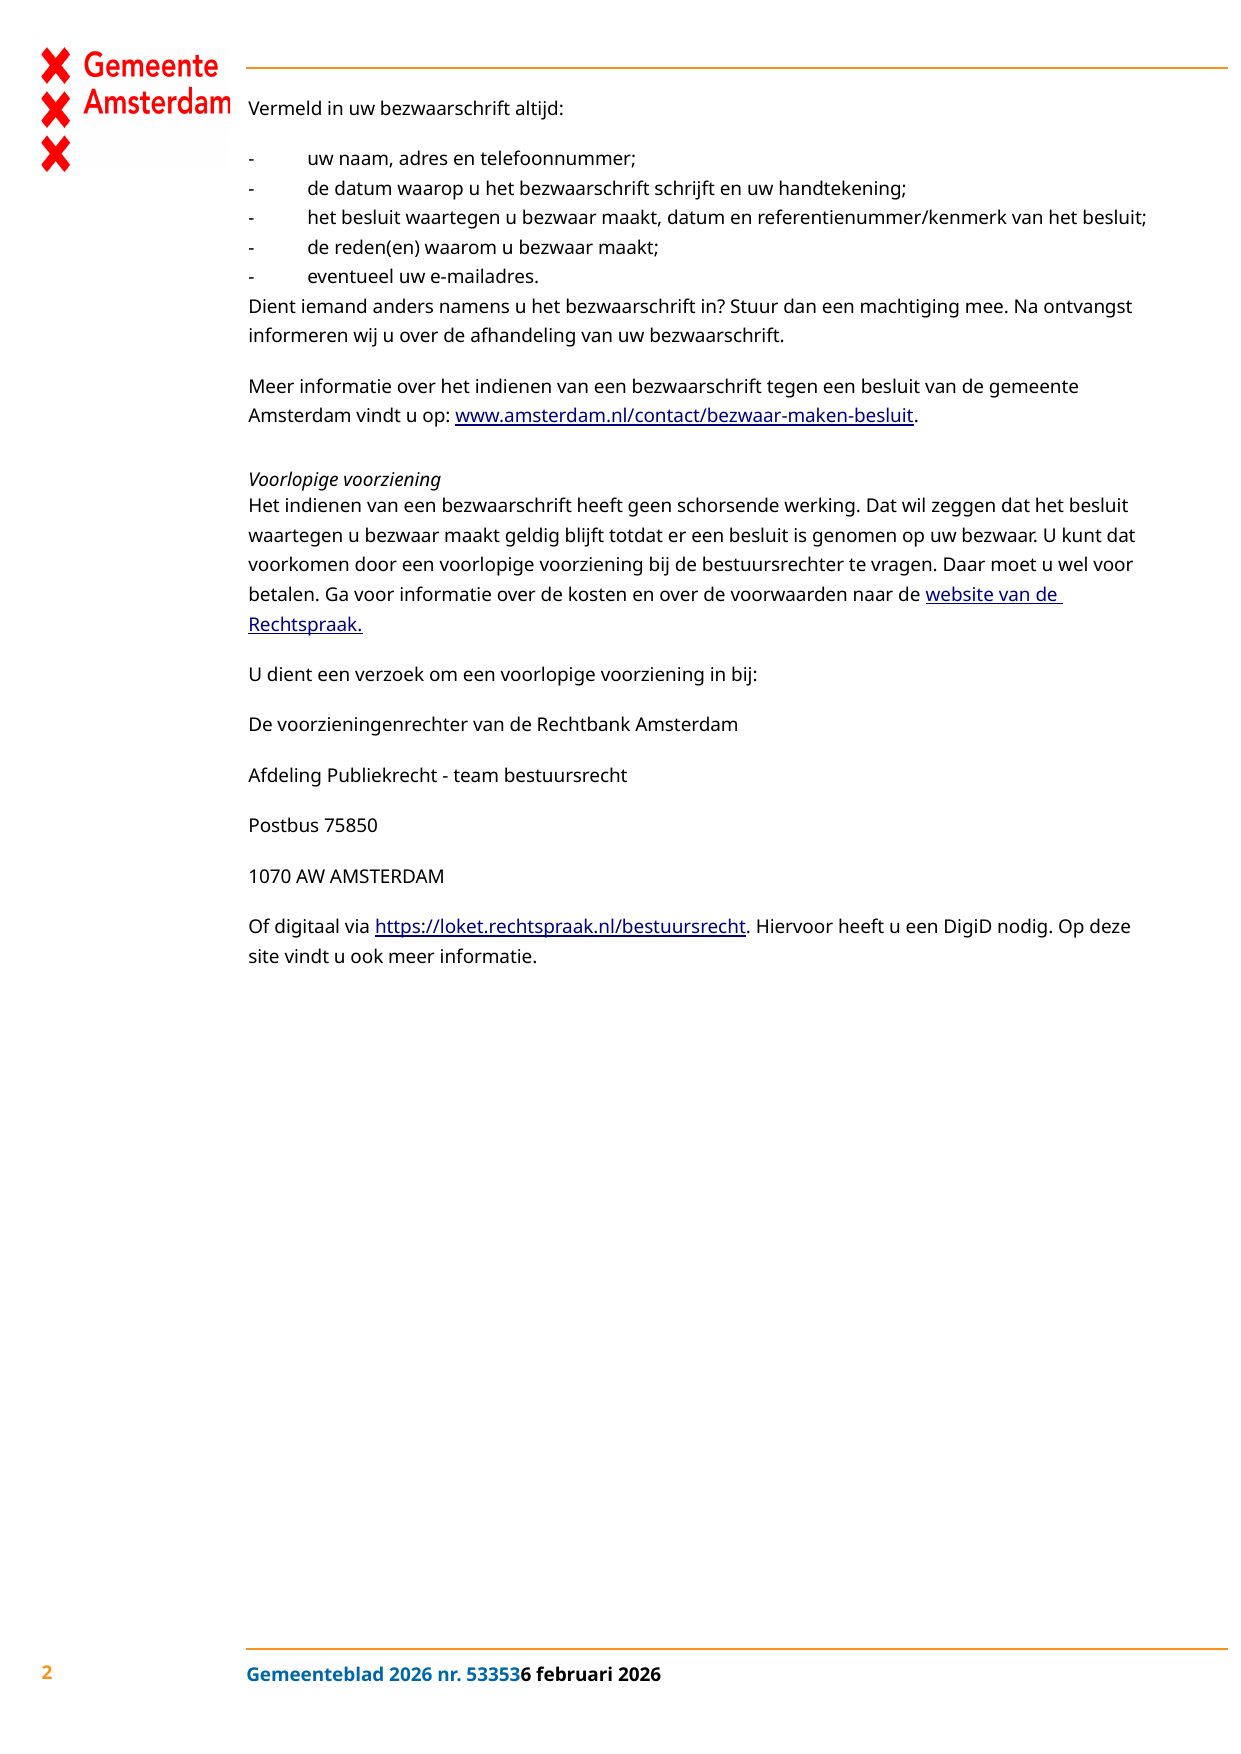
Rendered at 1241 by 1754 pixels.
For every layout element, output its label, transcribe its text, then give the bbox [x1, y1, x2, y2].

text Meer informatie over het indienen van een bezwaarschrift tegen een besluit van de gemeente Amsterdam vindt u op: www.amsterdam.nl/contact/bezwaar-maken-besluit. [248, 373, 1152, 428]
text Vermeld in uw bezwaarschrift altijd: [248, 95, 1152, 121]
text 1070 AW AMSTERDAM [248, 863, 1152, 888]
text Het indienen van een bezwaarschrift heeft geen schorsende werking. Dat wil zeggen dat het besluit waartegen u bezwaar maakt geldig blijft totdat er een besluit is genomen op uw bezwaar. U kunt dat voorkomen door een voorlopige voorziening bij de bestuursrechter te vragen. Daar moet u wel voor betalen. Ga voor informatie over de kosten en over de voorwaarden naar de website van de Rechtspraak. [248, 492, 1152, 636]
text De voorzieningenrechter van de Rechtbank Amsterdam [248, 712, 1152, 737]
text Voorlopige voorziening [248, 467, 1152, 492]
list het besluit waartegen u bezwaar maakt, datum en referentienummer/kenmerk van het besluit; [248, 204, 1152, 230]
text Afdeling Publiekrecht - team bestuursrecht [248, 762, 1152, 788]
picture [41, 47, 231, 172]
text Postbus 75850 [248, 812, 1152, 838]
list de reden(en) waarom u bezwaar maakt; [248, 234, 1152, 260]
text Of digitaal via https://loket.rechtspraak.nl/bestuursrecht. Hiervoor heeft u een DigiD nodig. Op deze site vindt u ook meer informatie. [248, 913, 1152, 968]
list eventueel uw e-mailadres. [248, 263, 1152, 289]
list uw naam, adres en telefoonnummer; [248, 145, 1152, 171]
list de datum waarop u het bezwaarschrift schrijft en uw handtekening; [248, 175, 1152, 201]
text Dient iemand anders namens u het bezwaarschrift in? Stuur dan een machtiging mee. Na ontvangst informeren wij u over de afhandeling van uw bezwaarschrift. [248, 293, 1152, 348]
text U dient een verzoek om een voorlopige voorziening in bij: [248, 661, 1152, 687]
